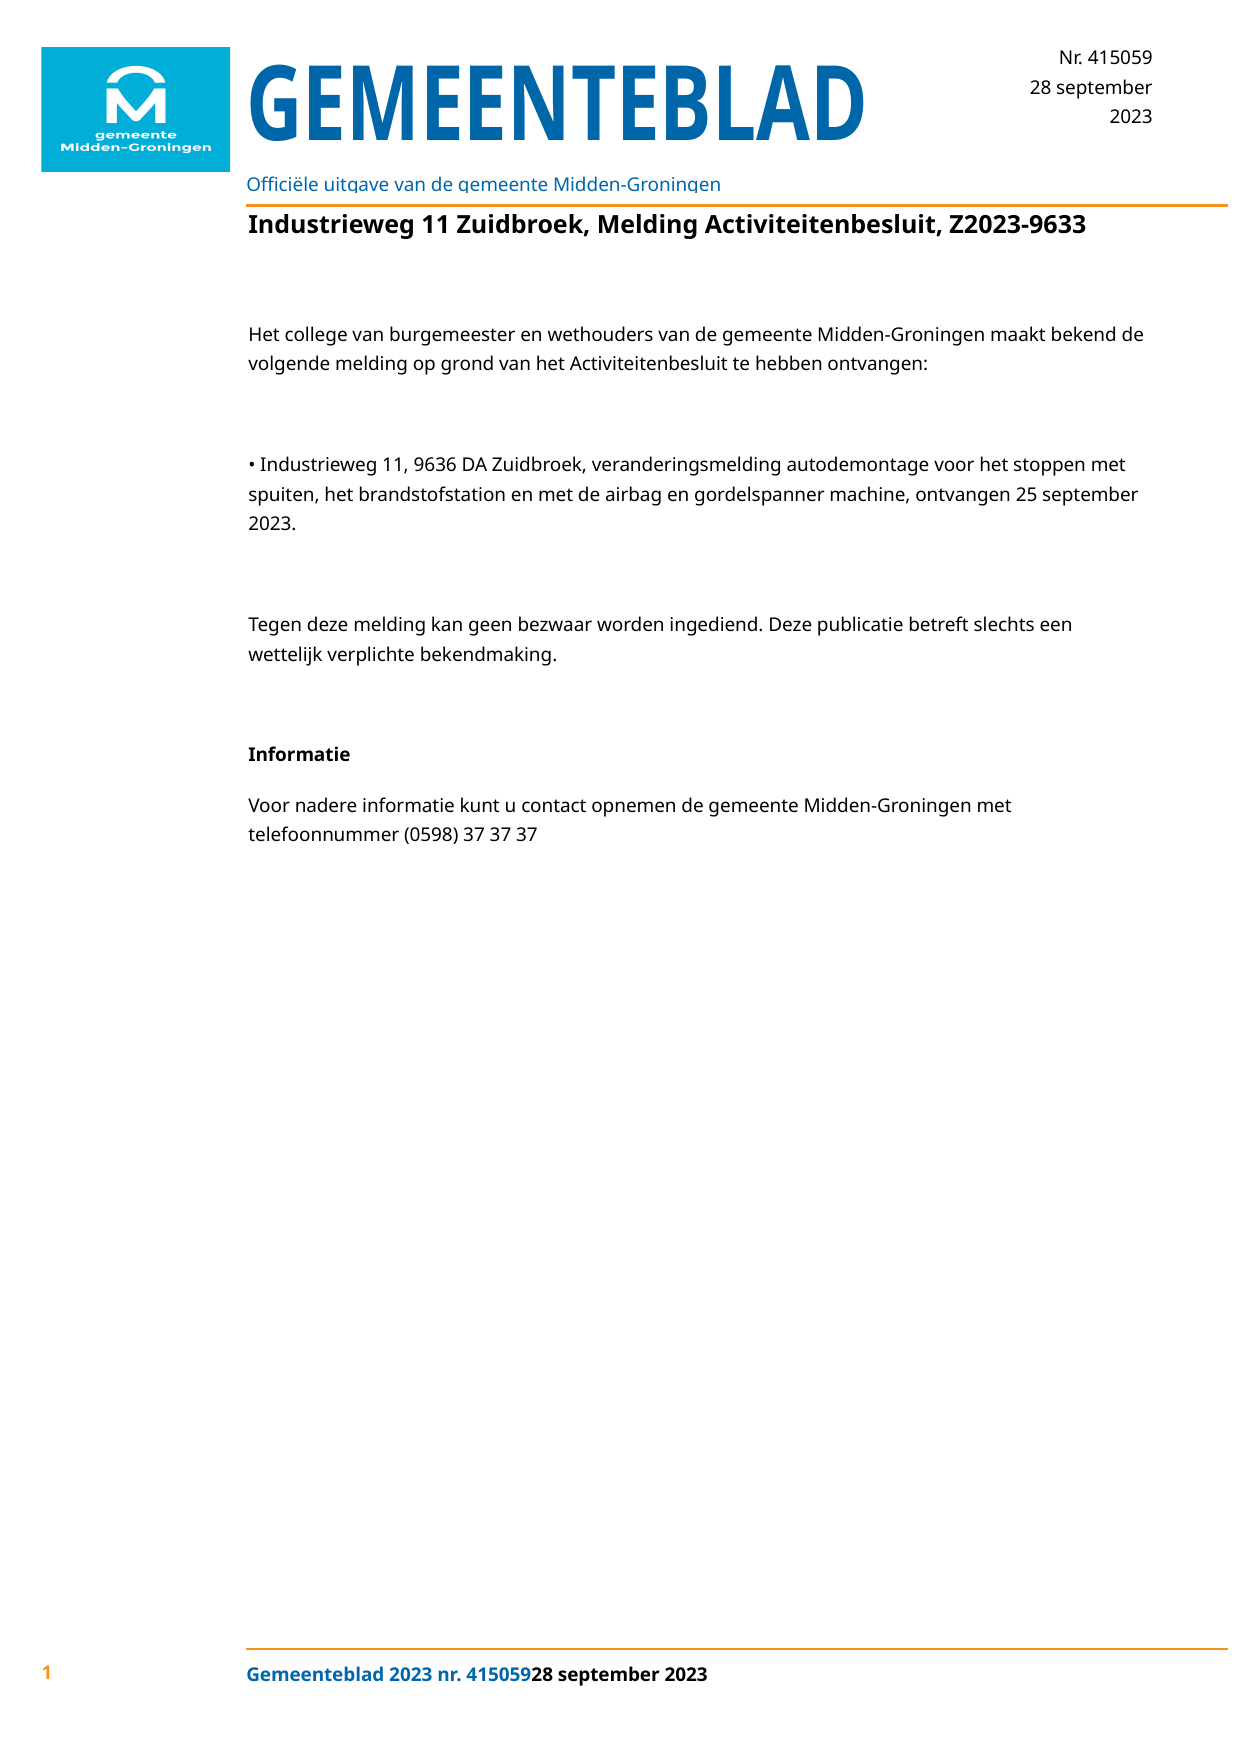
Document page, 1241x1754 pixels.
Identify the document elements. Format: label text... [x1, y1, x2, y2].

text Het college van burgemeester en wethouders van de gemeente Midden-Groningen maakt bekend de volgende melding op grond van het Activiteitenbesluit te hebben ontvangen: [248, 321, 1152, 376]
text Informatie [248, 742, 1152, 767]
picture [108, 66, 164, 82]
text Tegen deze melding kan geen bezwaar worden ingediend. Deze publicatie betreft slechts een wettelijk verplichte bekendmaking. [248, 611, 1152, 666]
text • Industrieweg 11, 9636 DA Zuidbroek, veranderingsmelding autodemontage voor het stoppen met spuiten, het brandstofstation en met de airbag en gordelspanner machine, ontvangen 25 september 2023. [248, 451, 1152, 536]
text Industrieweg 11 Zuidbroek, Melding Activiteitenbesluit, Z2023-9633 [248, 207, 1152, 241]
picture [107, 89, 165, 122]
picture [184, 146, 190, 153]
text Voor nadere informatie kunt u contact opnemen de gemeente Midden-Groningen met telefoonnummer (0598) 37 37 37 [248, 792, 1152, 847]
